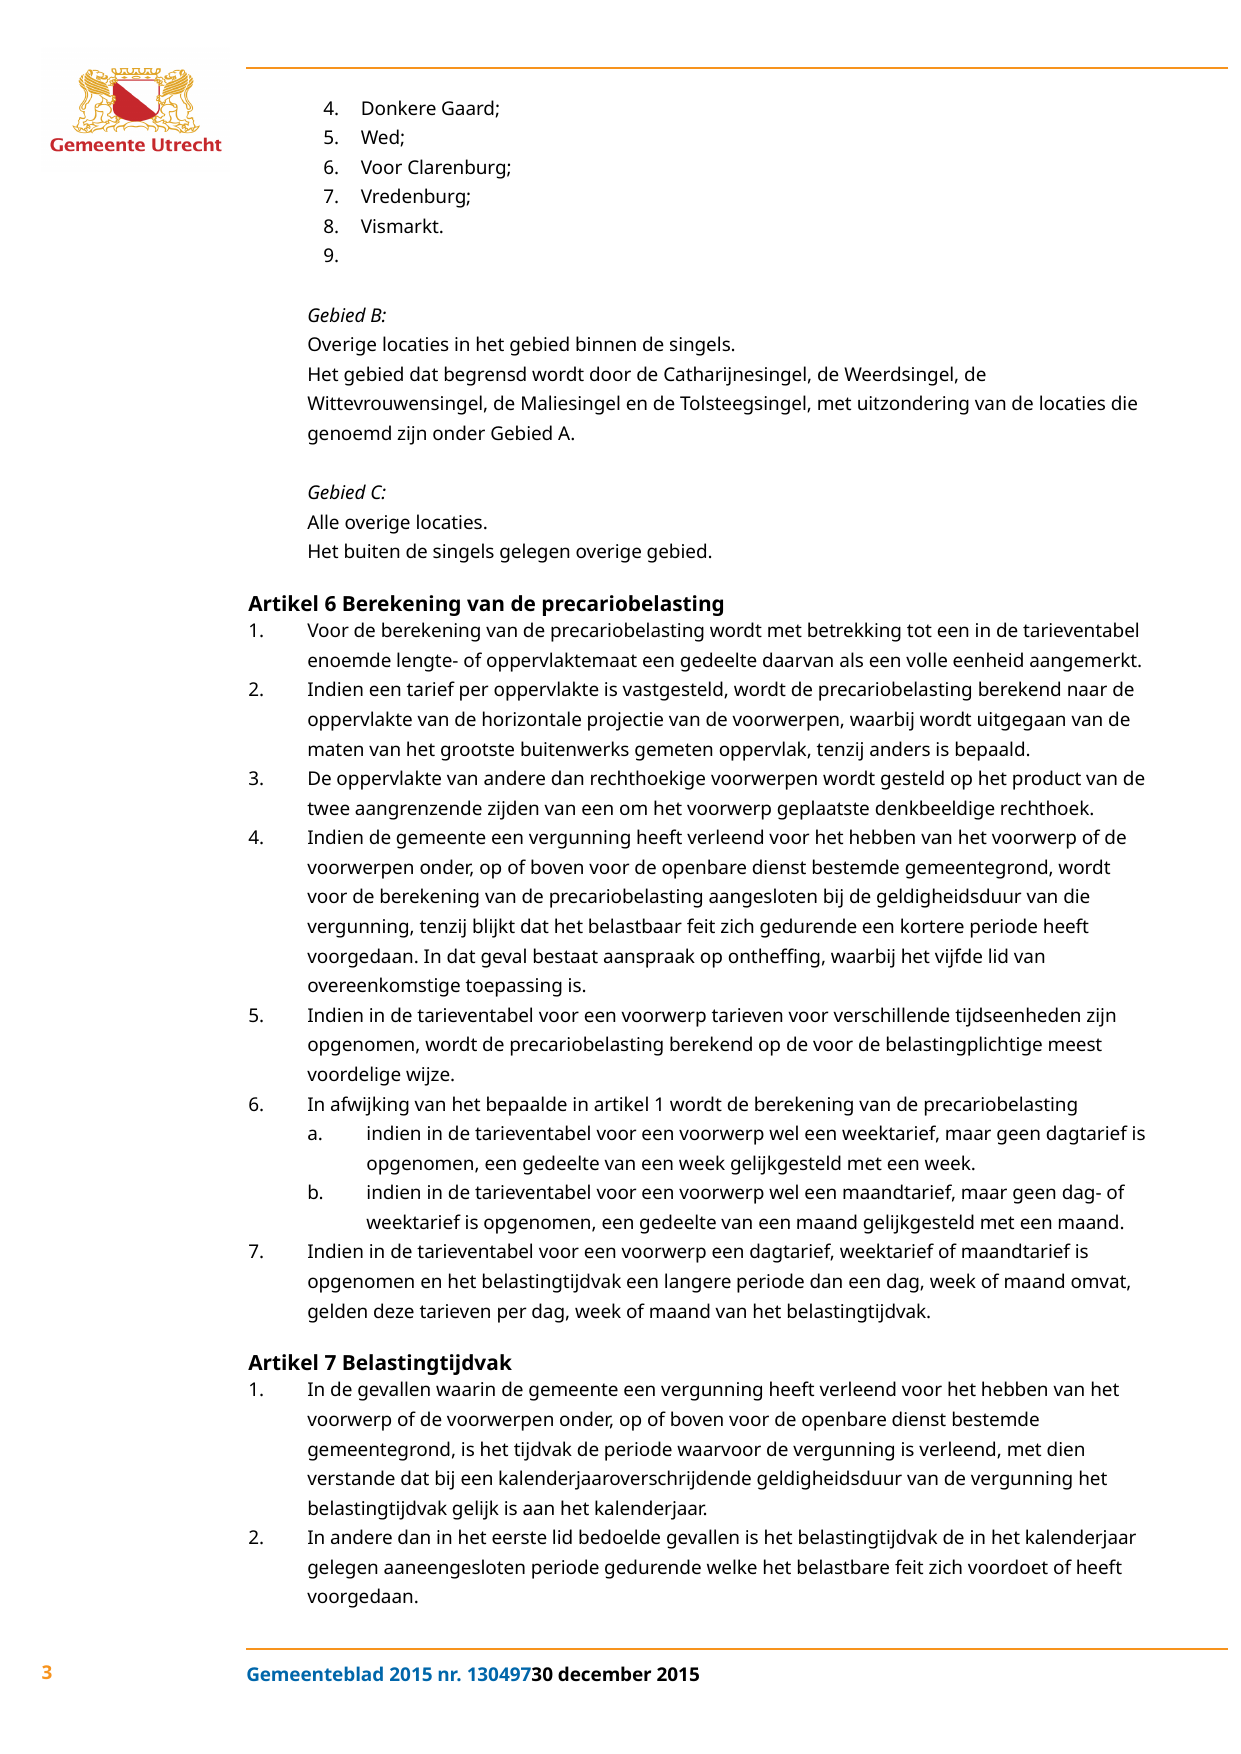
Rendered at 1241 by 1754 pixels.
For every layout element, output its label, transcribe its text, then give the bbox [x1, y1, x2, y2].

list Vismarkt. [323, 213, 1152, 239]
list indien in de tarieventabel voor een voorwerp wel een maandtarief, maar geen dag- of weektarief is opgenomen, een gedeelte van een maand gelijkgesteld met een maand. [307, 1179, 1152, 1235]
list Voor Clarenburg; [323, 154, 1152, 180]
list Het gebied dat begrensd wordt door de Catharijnesingel, de Weerdsingel, de Wittevrouwensingel, de Maliesingel en de Tolsteegsingel, met uitzondering van de locaties die genoemd zijn onder Gebied A. [248, 361, 1152, 446]
list Alle overige locaties. [248, 509, 1152, 535]
list Indien de gemeente een vergunning heeft verleend voor het hebben van het voorwerp of de voorwerpen onder, op of boven voor de openbare dienst bestemde gemeentegrond, wordt voor de berekening van de precariobelasting aangesloten bij de geldigheidsduur van die vergunning, tenzij blijkt dat het belastbaar feit zich gedurende een kortere periode heeft voorgedaan. In dat geval bestaat aanspraak op ontheffing, waarbij het vijfde lid van overeenkomstige toepassing is. [248, 824, 1152, 998]
list In afwijking van het bepaalde in artikel 1 wordt de berekening van de precariobelasting [248, 1091, 1152, 1116]
list Indien in de tarieventabel voor een voorwerp een dagtarief, weektarief of maandtarief is opgenomen en het belastingtijdvak een langere periode dan een dag, week of maand omvat, gelden deze tarieven per dag, week of maand van het belastingtijdvak. [248, 1239, 1152, 1323]
list Donkere Gaard; [323, 95, 1152, 121]
list In andere dan in het eerste lid bedoelde gevallen is het belastingtijdvak de in het kalenderjaar gelegen aaneengesloten periode gedurende welke het belastbare feit zich voordoet of heeft voorgedaan. [248, 1524, 1152, 1609]
list In de gevallen waarin de gemeente een vergunning heeft verleend voor het hebben van het voorwerp of de voorwerpen onder, op of boven voor de openbare dienst bestemde gemeentegrond, is het tijdvak de periode waarvoor de vergunning is verleend, met dien verstande dat bij een kalenderjaaroverschrijdende geldigheidsduur van de vergunning het belastingtijdvak gelijk is aan het kalenderjaar. [248, 1377, 1152, 1521]
list Voor de berekening van de precariobelasting wordt met betrekking tot een in de tarieventabel enoemde lengte- of oppervlaktemaat een gedeelte daarvan als een volle eenheid aangemerkt. [248, 617, 1152, 673]
picture [41, 47, 231, 172]
list Overige locaties in het gebied binnen de singels. [248, 331, 1152, 357]
list Gebied B: [248, 302, 1152, 328]
list Indien in de tarieventabel voor een voorwerp tarieven voor verschillende tijdseenheden zijn opgenomen, wordt de precariobelasting berekend op de voor de belastingplichtige meest voordelige wijze. [248, 1002, 1152, 1087]
list Gebied C: [248, 479, 1152, 505]
list De oppervlakte van andere dan rechthoekige voorwerpen wordt gesteld op het product van de twee aangrenzende zijden van een om het voorwerp geplaatste denkbeeldige rechthoek. [248, 765, 1152, 821]
list Indien een tarief per oppervlakte is vastgesteld, wordt de precariobelasting berekend naar de oppervlakte van de horizontale projectie van de voorwerpen, waarbij wordt uitgegaan van de maten van het grootste buitenwerks gemeten oppervlak, tenzij anders is bepaald. [248, 677, 1152, 761]
list Vredenburg; [323, 183, 1152, 209]
list Het buiten de singels gelegen overige gebied. [248, 538, 1152, 564]
list Wed; [323, 124, 1152, 150]
text Artikel 7 Belastingtijdvak [248, 1348, 1152, 1377]
text Artikel 6 Berekening van de precariobelasting [248, 589, 1152, 617]
list indien in de tarieventabel voor een voorwerp wel een weektarief, maar geen dagtarief is opgenomen, een gedeelte van een week gelijkgesteld met een week. [307, 1120, 1152, 1176]
